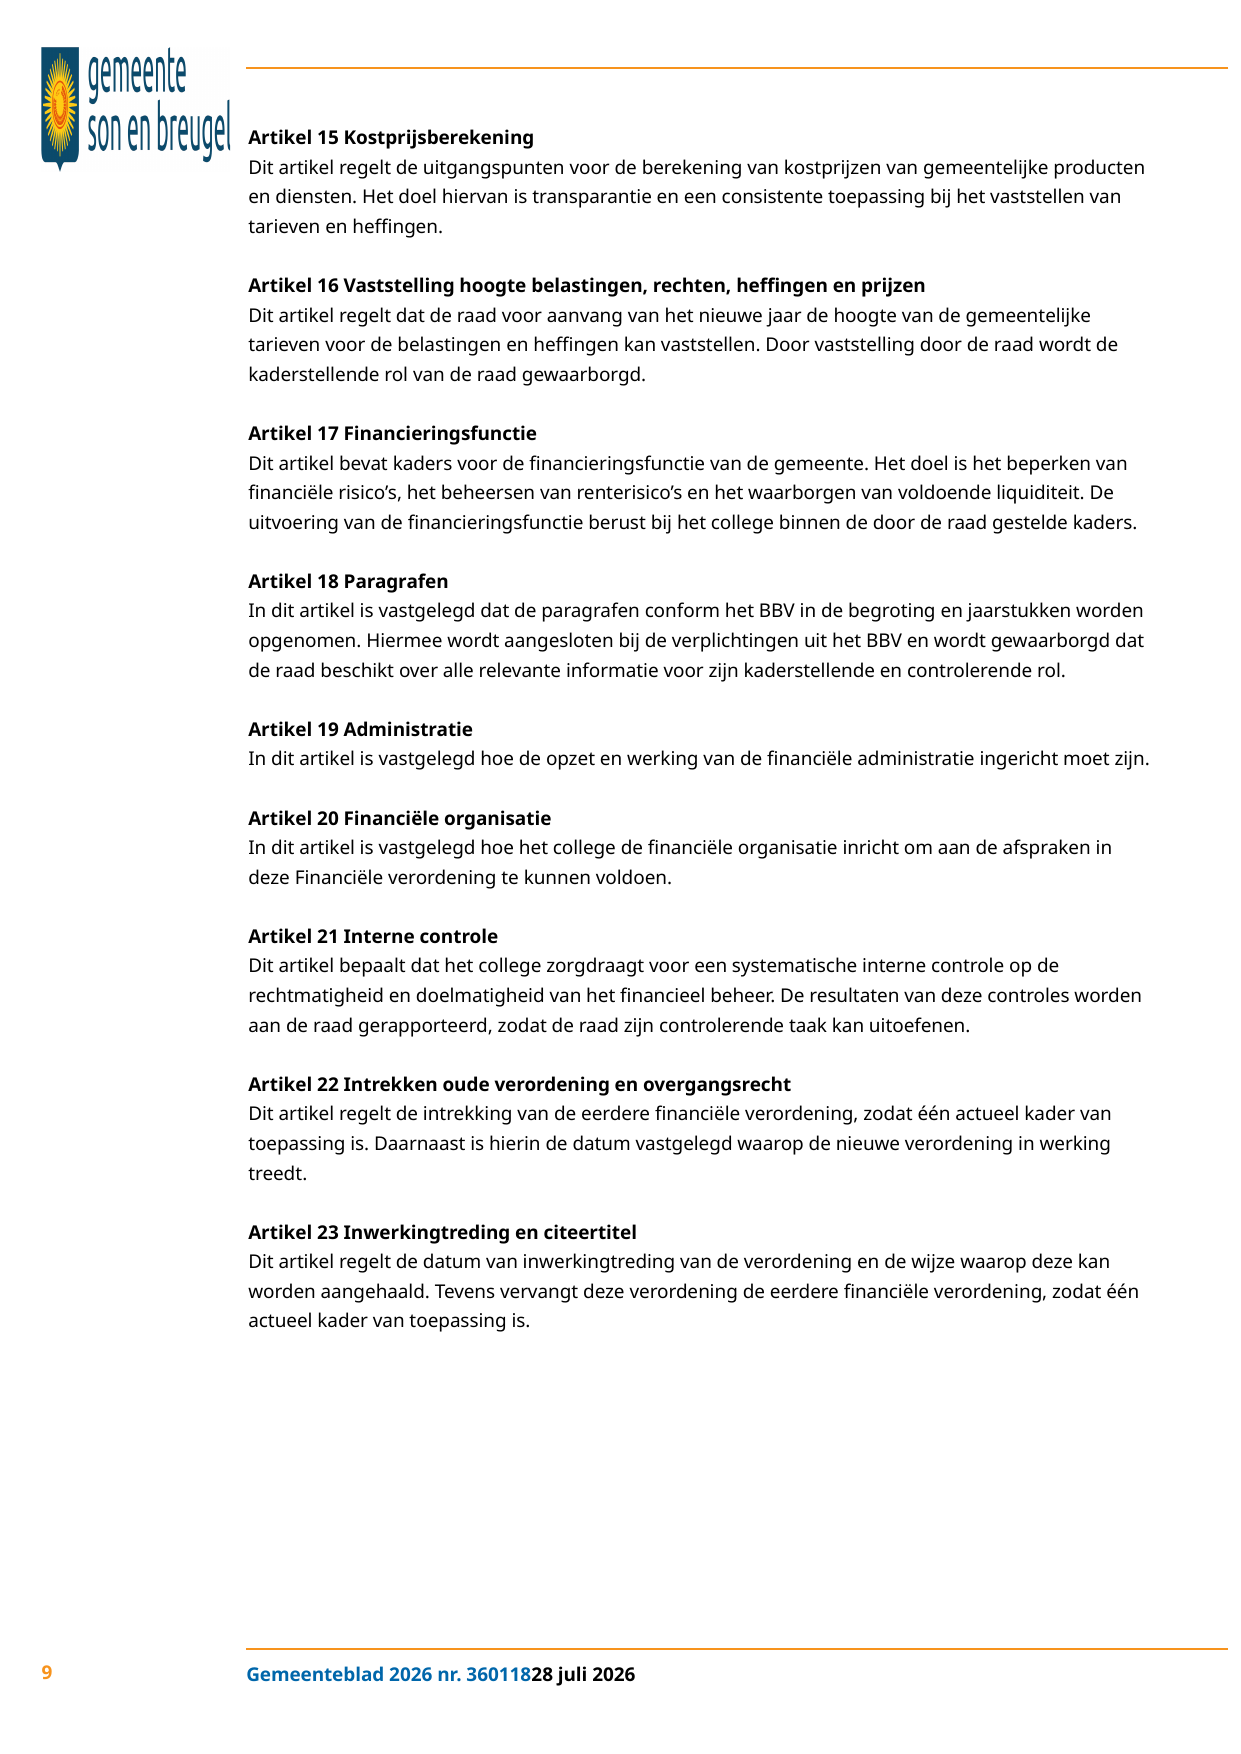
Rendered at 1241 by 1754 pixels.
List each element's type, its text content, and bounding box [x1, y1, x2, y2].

text Artikel 22 Intrekken oude verordening en overgangsrecht [248, 1071, 1152, 1097]
text Dit artikel regelt de uitgangspunten voor de berekening van kostprijzen van gemeentelijke producten en diensten. Het doel hiervan is transparantie en een consistente toepassing bij het vaststellen van tarieven en heffingen. [248, 154, 1152, 239]
text Artikel 16 Vaststelling hoogte belastingen, rechten, heffingen en prijzen [248, 272, 1152, 298]
text Dit artikel bepaalt dat het college zorgdraagt voor een systematische interne controle op de rechtmatigheid en doelmatigheid van het financieel beheer. De resultaten van deze controles worden aan de raad gerapporteerd, zodat de raad zijn controlerende taak kan uitoefenen. [248, 953, 1152, 1038]
text In dit artikel is vastgelegd hoe de opzet en werking van de financiële administratie ingericht moet zijn. [248, 746, 1152, 771]
text Dit artikel regelt de intrekking van de eerdere financiële verordening, zodat één actueel kader van toepassing is. Daarnaast is hierin de datum vastgelegd waarop de nieuwe verordening in werking treedt. [248, 1101, 1152, 1186]
text Artikel 21 Interne controle [248, 923, 1152, 949]
picture [41, 47, 231, 172]
text Artikel 19 Administratie [248, 716, 1152, 742]
text Dit artikel bevat kaders voor de financieringsfunctie van de gemeente. Het doel is het beperken van financiële risico’s, het beheersen van renterisico’s en het waarborgen van voldoende liquiditeit. De uitvoering van de financieringsfunctie berust bij het college binnen de door de raad gestelde kaders. [248, 450, 1152, 535]
text In dit artikel is vastgelegd dat de paragrafen conform het BBV in de begroting en jaarstukken worden opgenomen. Hiermee wordt aangesloten bij de verplichtingen uit het BBV en wordt gewaarborgd dat de raad beschikt over alle relevante informatie voor zijn kaderstellende en controlerende rol. [248, 598, 1152, 683]
text Artikel 17 Financieringsfunctie [248, 420, 1152, 446]
text Artikel 23 Inwerkingtreding en citeertitel [248, 1219, 1152, 1245]
text Artikel 18 Paragrafen [248, 568, 1152, 594]
text Dit artikel regelt de datum van inwerkingtreding van de verordening en de wijze waarop deze kan worden aangehaald. Tevens vervangt deze verordening de eerdere financiële verordening, zodat één actueel kader van toepassing is. [248, 1248, 1152, 1333]
text In dit artikel is vastgelegd hoe het college de financiële organisatie inricht om aan de afspraken in deze Financiële verordening te kunnen voldoen. [248, 834, 1152, 890]
text Dit artikel regelt dat de raad voor aanvang van het nieuwe jaar de hoogte van de gemeentelijke tarieven voor de belastingen en heffingen kan vaststellen. Door vaststelling door de raad wordt de kaderstellende rol van de raad gewaarborgd. [248, 302, 1152, 387]
text Artikel 15 Kostprijsberekening [248, 124, 1152, 150]
text Artikel 20 Financiële organisatie [248, 805, 1152, 831]
